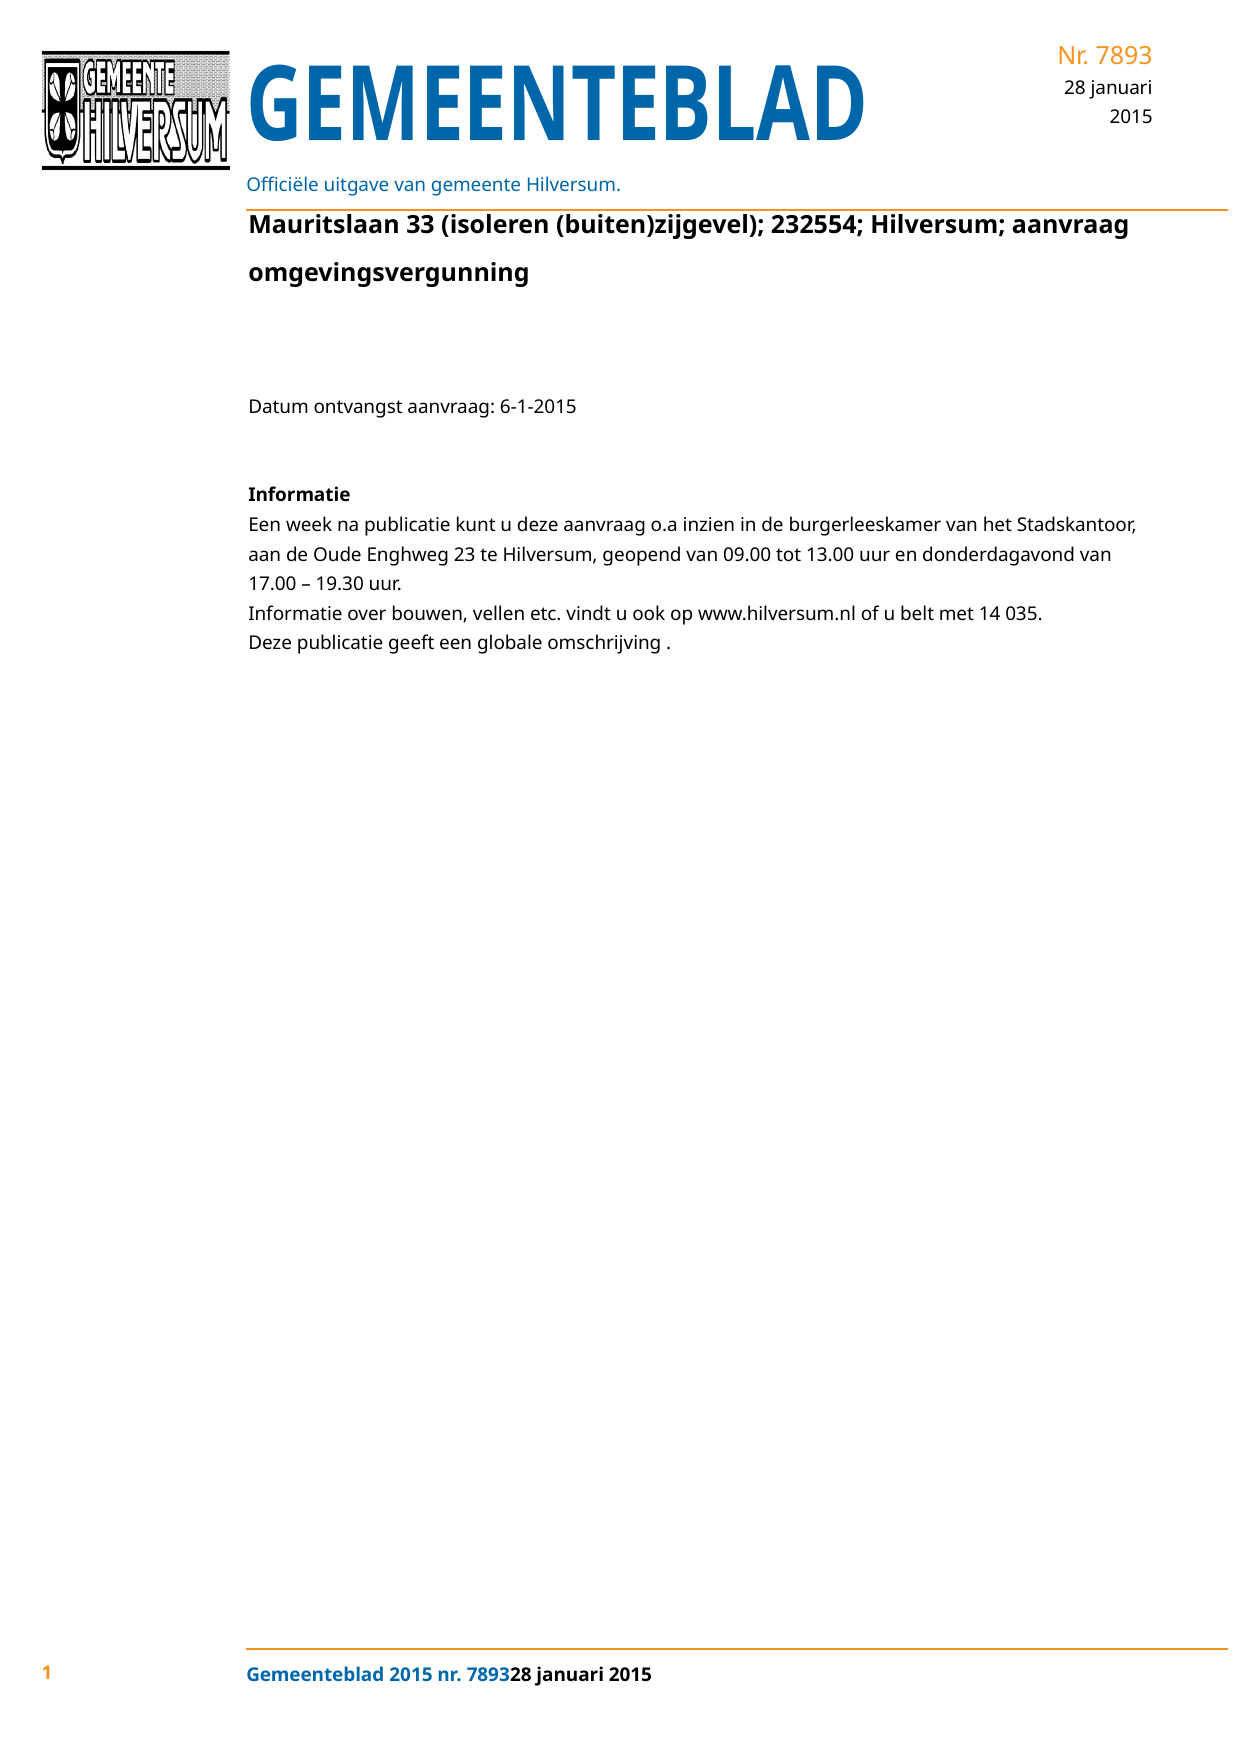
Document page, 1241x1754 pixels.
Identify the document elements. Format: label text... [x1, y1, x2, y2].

text Een week na publicatie kunt u deze aanvraag o.a inzien in de burgerleeskamer van het Stadskantoor, [248, 511, 1152, 537]
picture [41, 47, 231, 172]
text Deze publicatie geeft een globale omschrijving . [248, 629, 1152, 655]
text Datum ontvangst aanvraag: 6-1-2015 [248, 393, 1152, 419]
text Mauritslaan 33 (isoleren (buiten)zijgevel); 232554; Hilversum; aanvraag omgevingsvergunning [248, 211, 1152, 288]
text Informatie [248, 482, 1152, 507]
text Informatie over bouwen, vellen etc. vindt u ook op www.hilversum.nl of u belt met 14 035. [248, 600, 1152, 626]
text aan de Oude Enghweg 23 te Hilversum, geopend van 09.00 tot 13.00 uur en donderdagavond van 17.00 – 19.30 uur. [248, 541, 1152, 596]
